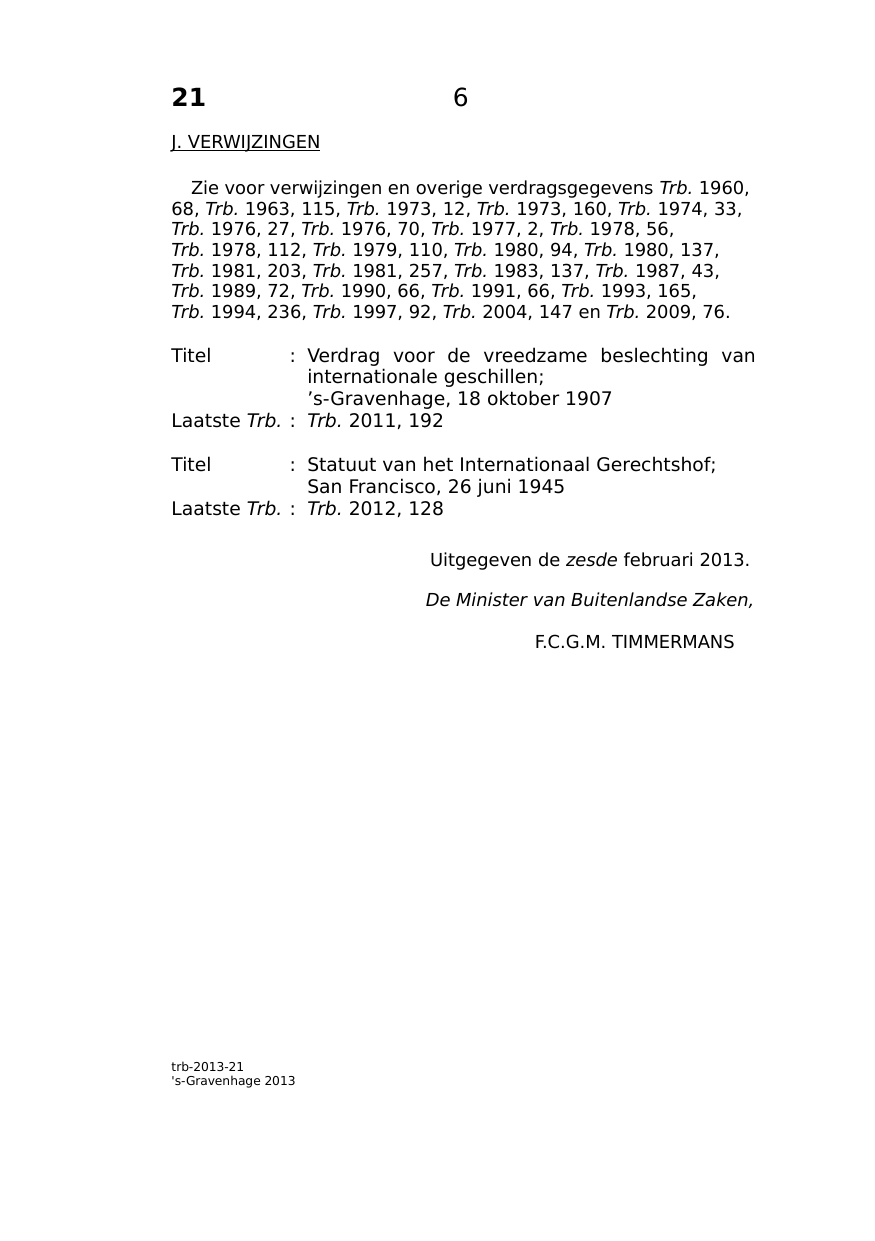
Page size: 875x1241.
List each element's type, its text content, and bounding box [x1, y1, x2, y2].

table_header Verdrag voor de vreedzame beslechting van internationale geschillen; ’s-Gravenhage, 18 oktober 1907 [307, 345, 756, 410]
subtitle J. VERWIJZINGEN [171, 132, 756, 153]
table_cell Laatste Trb. [171, 498, 289, 519]
table_cell Trb. 2011, 192 [307, 410, 756, 432]
table_cell [171, 432, 289, 454]
text 's-Gravenhage 2013 [171, 1074, 405, 1088]
table_cell Statuut van het Internationaal Gerechtshof; San Francisco, 26 juni 1945 [307, 454, 756, 498]
table_cell : [289, 410, 307, 432]
text trb-2013-21 [171, 1060, 405, 1074]
text Zie voor verwijzingen en overige verdragsgegevens Trb. 1960, 68, Trb. 1963, 115, Trb. 1973, 12, Trb. 1973, 160, Trb. 1974, 33, Trb. 1976, 27, Trb. 1976, 70, Trb. 1977, 2, Trb. 1978, 56, Trb. 1978, 112, Trb. 1979, 110, Trb. 1980, 94, Trb. 1980, 137, Trb. 1981, 203, Trb. 1981, 257, Trb. 1983, 137, Trb. 1987, 43, Trb. 1989, 72, Trb. 1990, 66, Trb. 1991, 66, Trb. 1993, 165, Trb. 1994, 236, Trb. 1997, 92, Trb. 2004, 147 en Trb. 2009, 76. [171, 178, 756, 323]
table_cell Titel [171, 454, 289, 498]
table_cell : [289, 454, 307, 498]
table_cell Laatste Trb. [171, 410, 289, 432]
table_cell Trb. 2012, 128 [307, 498, 756, 519]
table_cell [307, 432, 756, 454]
table_cell [289, 432, 307, 454]
table_header Titel [171, 345, 289, 410]
text Uitgegeven de zesde februari 2013. [171, 549, 756, 570]
table_cell : [289, 498, 307, 519]
table_header : [289, 345, 307, 410]
text De Minister van Buitenlandse Zaken, F.C.G.M. TIMMERMANS [171, 590, 756, 652]
